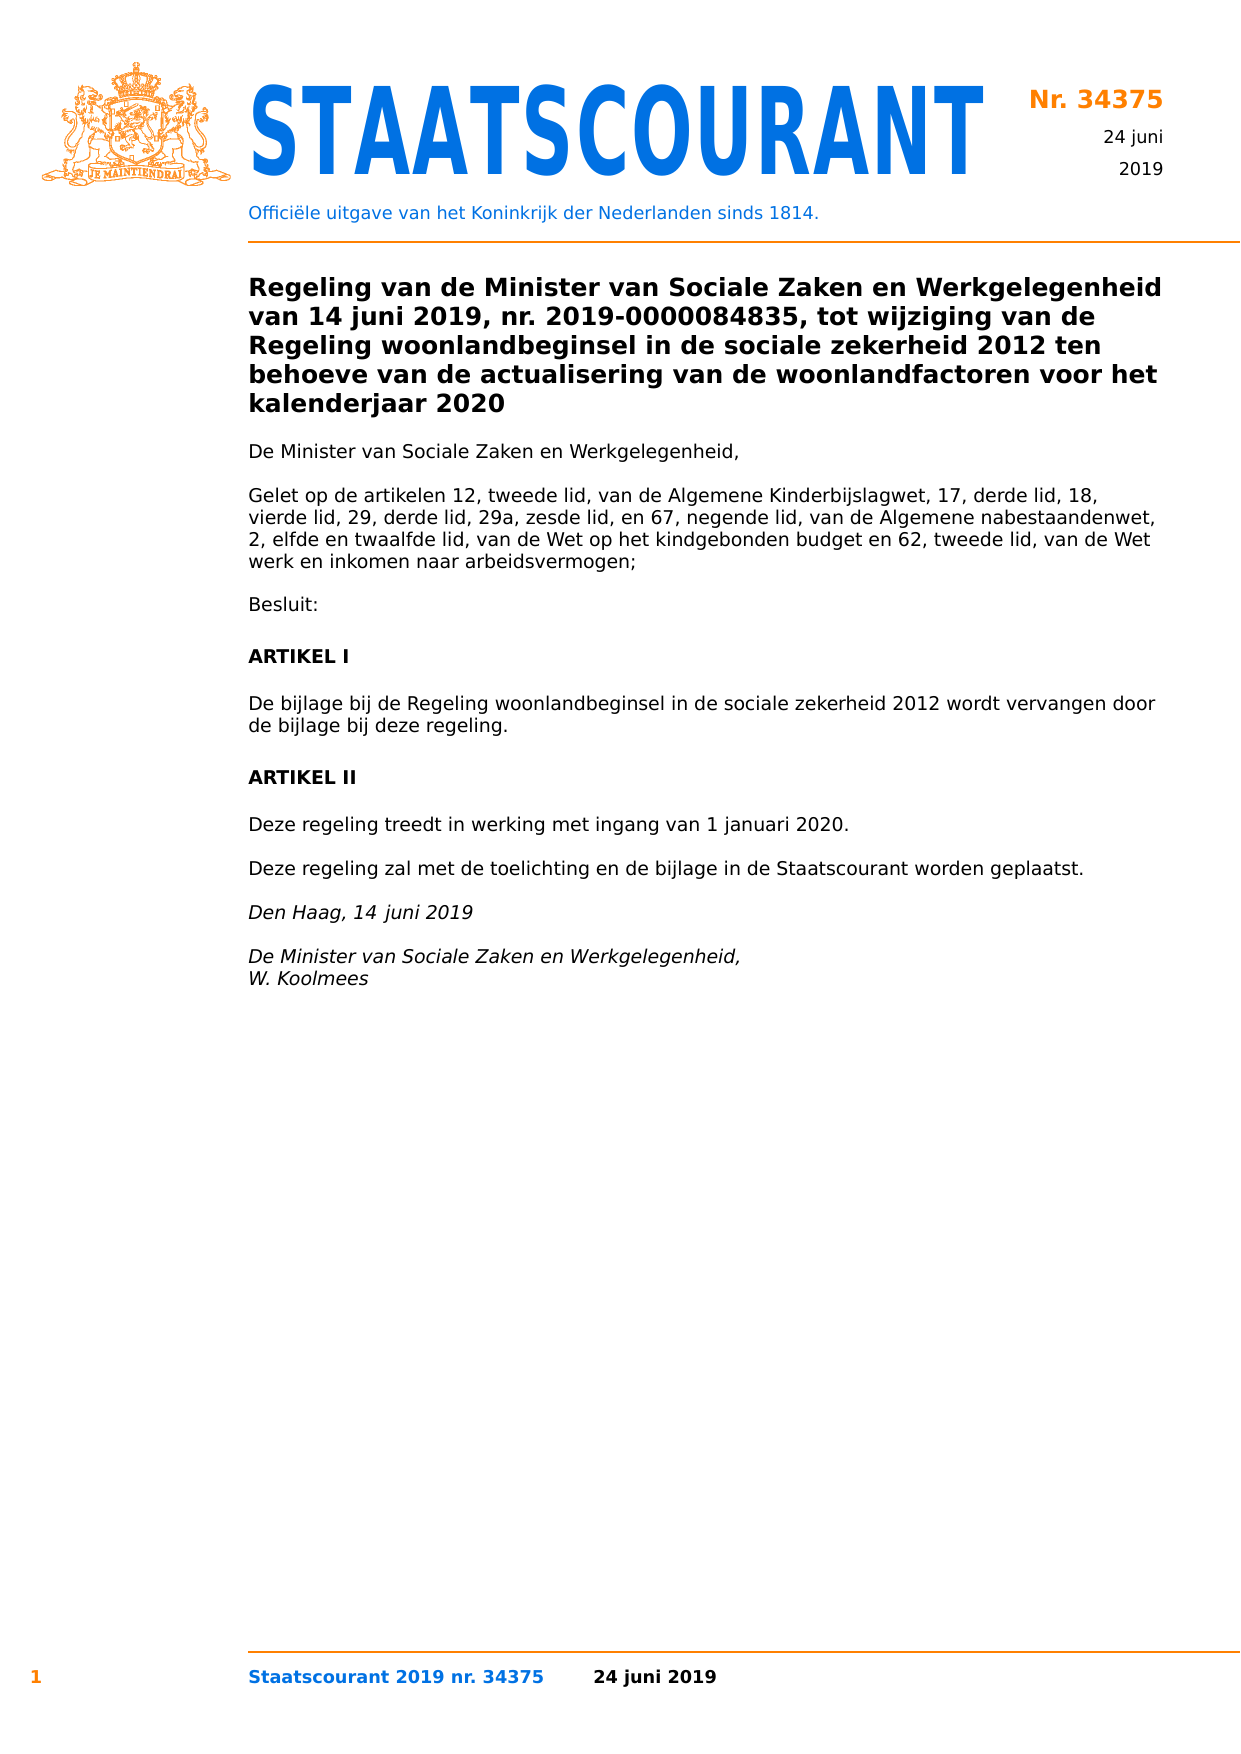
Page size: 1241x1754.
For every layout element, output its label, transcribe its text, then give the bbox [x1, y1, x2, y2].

text Den Haag, 14 juni 2019 [248, 902, 1163, 924]
text Deze regeling treedt in werking met ingang van 1 januari 2020. [248, 814, 1163, 836]
text Besluit: [248, 594, 1163, 616]
table_cell Officiële uitgave van het Koninkrijk der Nederlanden sinds 1814. [248, 203, 1240, 241]
text Deze regeling zal met de toelichting en de bijlage in de Staatscourant worden geplaatst. [248, 858, 1163, 880]
subtitle ARTIKEL I [248, 646, 1163, 668]
text De bijlage bij de Regeling woonlandbeginsel in de sociale zekerheid 2012 wordt vervangen door de bijlage bij deze regeling. [248, 693, 1163, 737]
subtitle ARTIKEL II [248, 767, 1163, 789]
text De Minister van Sociale Zaken en Werkgelegenheid, [248, 441, 1163, 463]
subtitle Regeling van de Minister van Sociale Zaken en Werkgelegenheid van 14 juni 2019, nr. 2019-0000084835, tot wijziging van de Regeling woonlandbeginsel in de sociale zekerheid 2012 ten behoeve van de actualisering van de woonlandfactoren voor het kalenderjaar 2020 [248, 273, 1163, 419]
table_cell 2019 [998, 153, 1240, 203]
table_header STAATSCOURANT [248, 62, 998, 203]
text De Minister van Sociale Zaken en Werkgelegenheid, W. Koolmees [248, 946, 1163, 990]
table_cell 24 juni [998, 121, 1240, 153]
picture [41, 62, 231, 186]
table_header Nr. 34375 [998, 62, 1240, 121]
text Gelet op de artikelen 12, tweede lid, van de Algemene Kinderbijslagwet, 17, derde lid, 18, vierde lid, 29, derde lid, 29a, zesde lid, en 67, negende lid, van de Algemene nabestaandenwet, 2, elfde en twaalfde lid, van de Wet op het kindgebonden budget en 62, tweede lid, van de Wet werk en inkomen naar arbeidsvermogen; [248, 484, 1163, 572]
table_header [25, 62, 248, 241]
